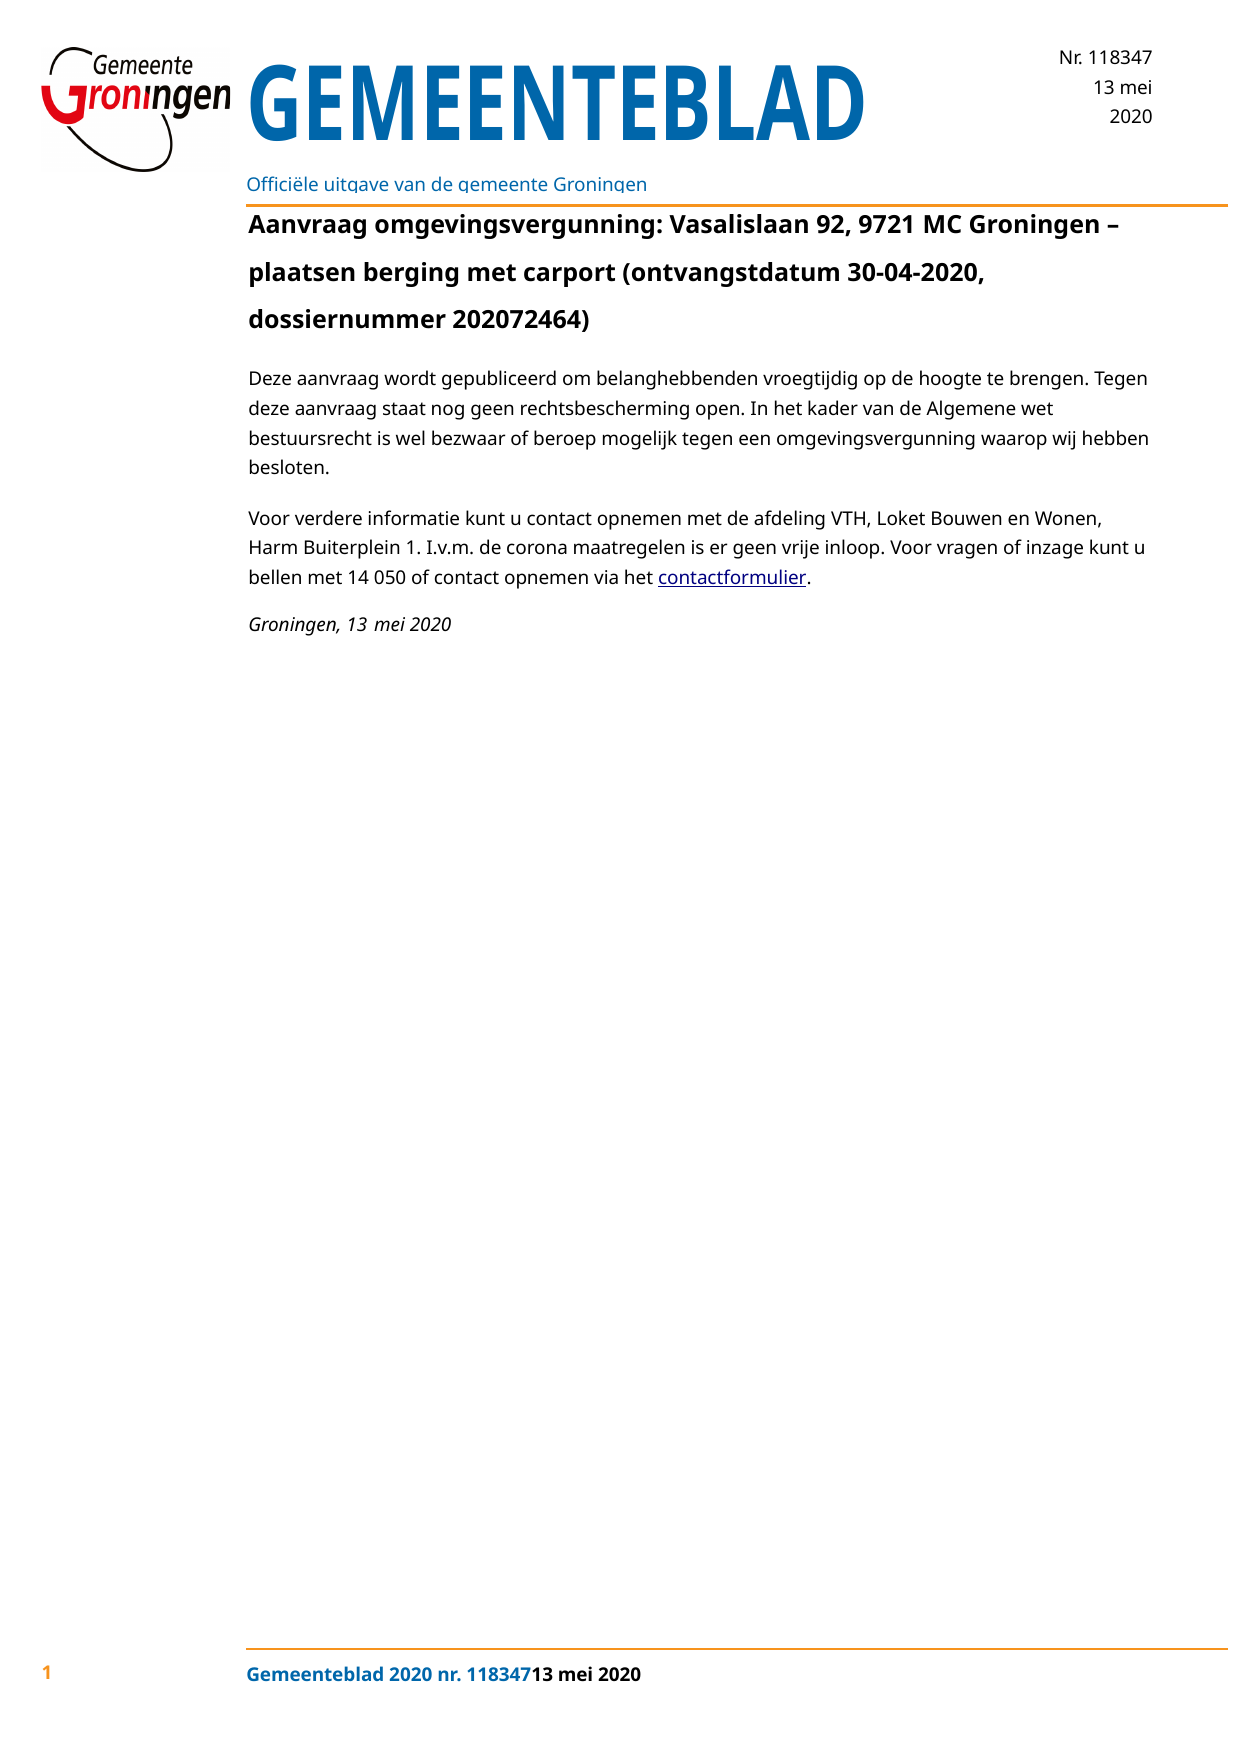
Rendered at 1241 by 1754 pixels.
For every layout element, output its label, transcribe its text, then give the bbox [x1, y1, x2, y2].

text Aanvraag omgevingsvergunning: Vasalislaan 92, 9721 MC Groningen – plaatsen berging met carport (ontvangstdatum 30-04-2020, dossiernummer 202072464) [248, 207, 1152, 336]
picture [41, 47, 231, 172]
text Voor verdere informatie kunt u contact opnemen met de afdeling VTH, Loket Bouwen en Wonen, Harm Buiterplein 1. I.v.m. de corona maatregelen is er geen vrije inloop. Voor vragen of inzage kunt u bellen met 14 050 of contact opnemen via het contactformulier. [248, 505, 1152, 589]
text Groningen, 13 mei 2020 [248, 612, 1152, 637]
text Deze aanvraag wordt gepubliceerd om belanghebbenden vroegtijdig op de hoogte te brengen. Tegen deze aanvraag staat nog geen rechtsbescherming open. In het kader van de Algemene wet bestuursrecht is wel bezwaar of beroep mogelijk tegen een omgevingsvergunning waarop wij hebben besloten. [248, 366, 1152, 480]
